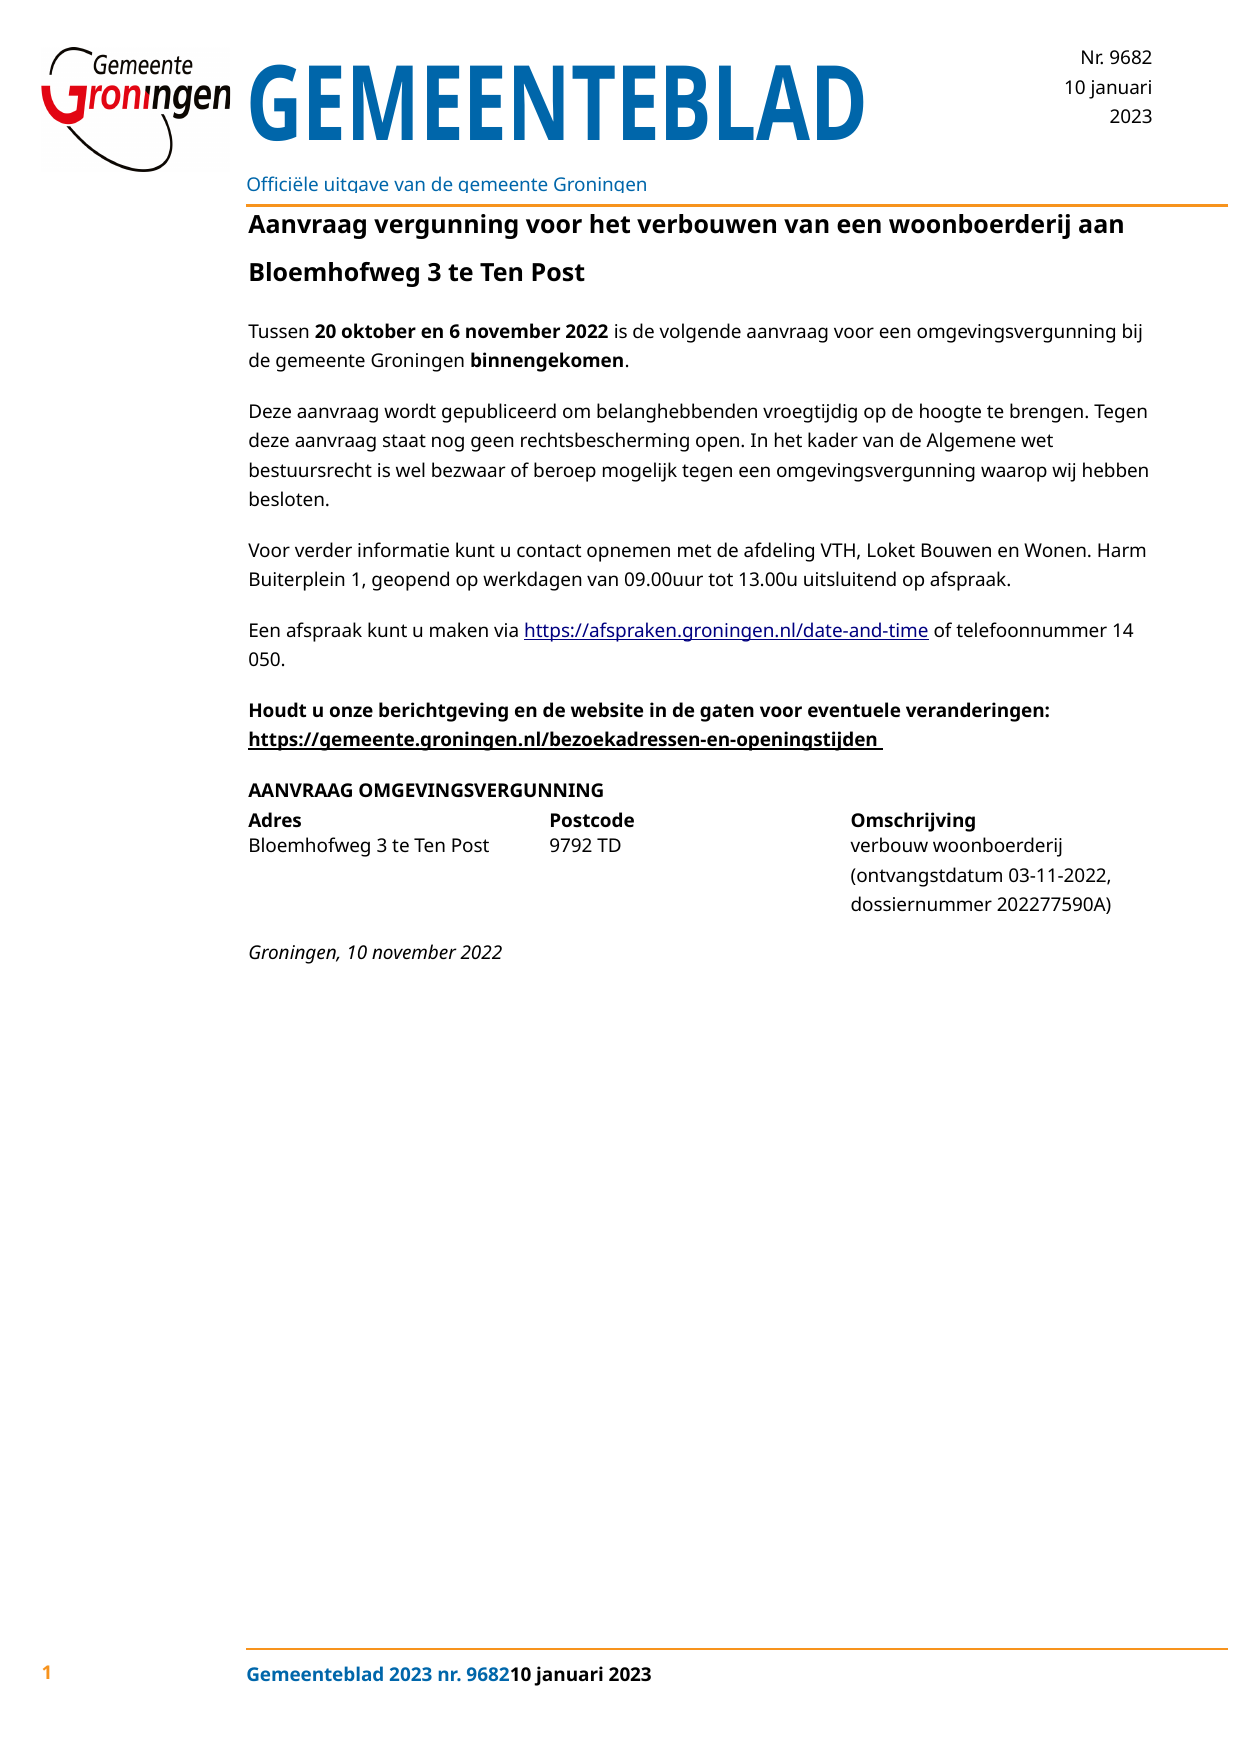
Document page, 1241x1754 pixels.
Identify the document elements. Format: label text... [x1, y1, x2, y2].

table_header Adres [248, 807, 549, 832]
text AANVRAAG OMGEVINGSVERGUNNING [248, 777, 1152, 803]
table_cell 9792 TD [549, 833, 850, 917]
text Een afspraak kunt u maken via https://afspraken.groningen.nl/date-and-time of telefoonnummer 14 050. [248, 617, 1152, 672]
table_header Omschrijving [850, 807, 1152, 832]
table_cell verbouw woonboerderij (ontvangstdatum 03-11-2022, dossiernummer 202277590A) [850, 833, 1152, 917]
table_cell Bloemhofweg 3 te Ten Post [248, 833, 549, 917]
table_header Postcode [549, 807, 850, 832]
text Voor verder informatie kunt u contact opnemen met de afdeling VTH, Loket Bouwen en Wonen. Harm Buiterplein 1, geopend op werkdagen van 09.00uur tot 13.00u uitsluitend op afspraak. [248, 537, 1152, 592]
text Aanvraag vergunning voor het verbouwen van een woonboerderij aan Bloemhofweg 3 te Ten Post [248, 207, 1152, 288]
text Tussen 20 oktober en 6 november 2022 is de volgende aanvraag voor een omgevingsvergunning bij de gemeente Groningen binnengekomen. [248, 318, 1152, 373]
text Groningen, 10 november 2022 [248, 939, 1152, 964]
picture [41, 47, 231, 172]
text Deze aanvraag wordt gepubliceerd om belanghebbenden vroegtijdig op de hoogte te brengen. Tegen deze aanvraag staat nog geen rechtsbescherming open. In het kader van de Algemene wet bestuursrecht is wel bezwaar of beroep mogelijk tegen een omgevingsvergunning waarop wij hebben besloten. [248, 398, 1152, 512]
text Houdt u onze berichtgeving en de website in de gaten voor eventuele veranderingen: https://gemeente.groningen.nl/bezoekadressen-en-openingstijden [248, 697, 1152, 752]
